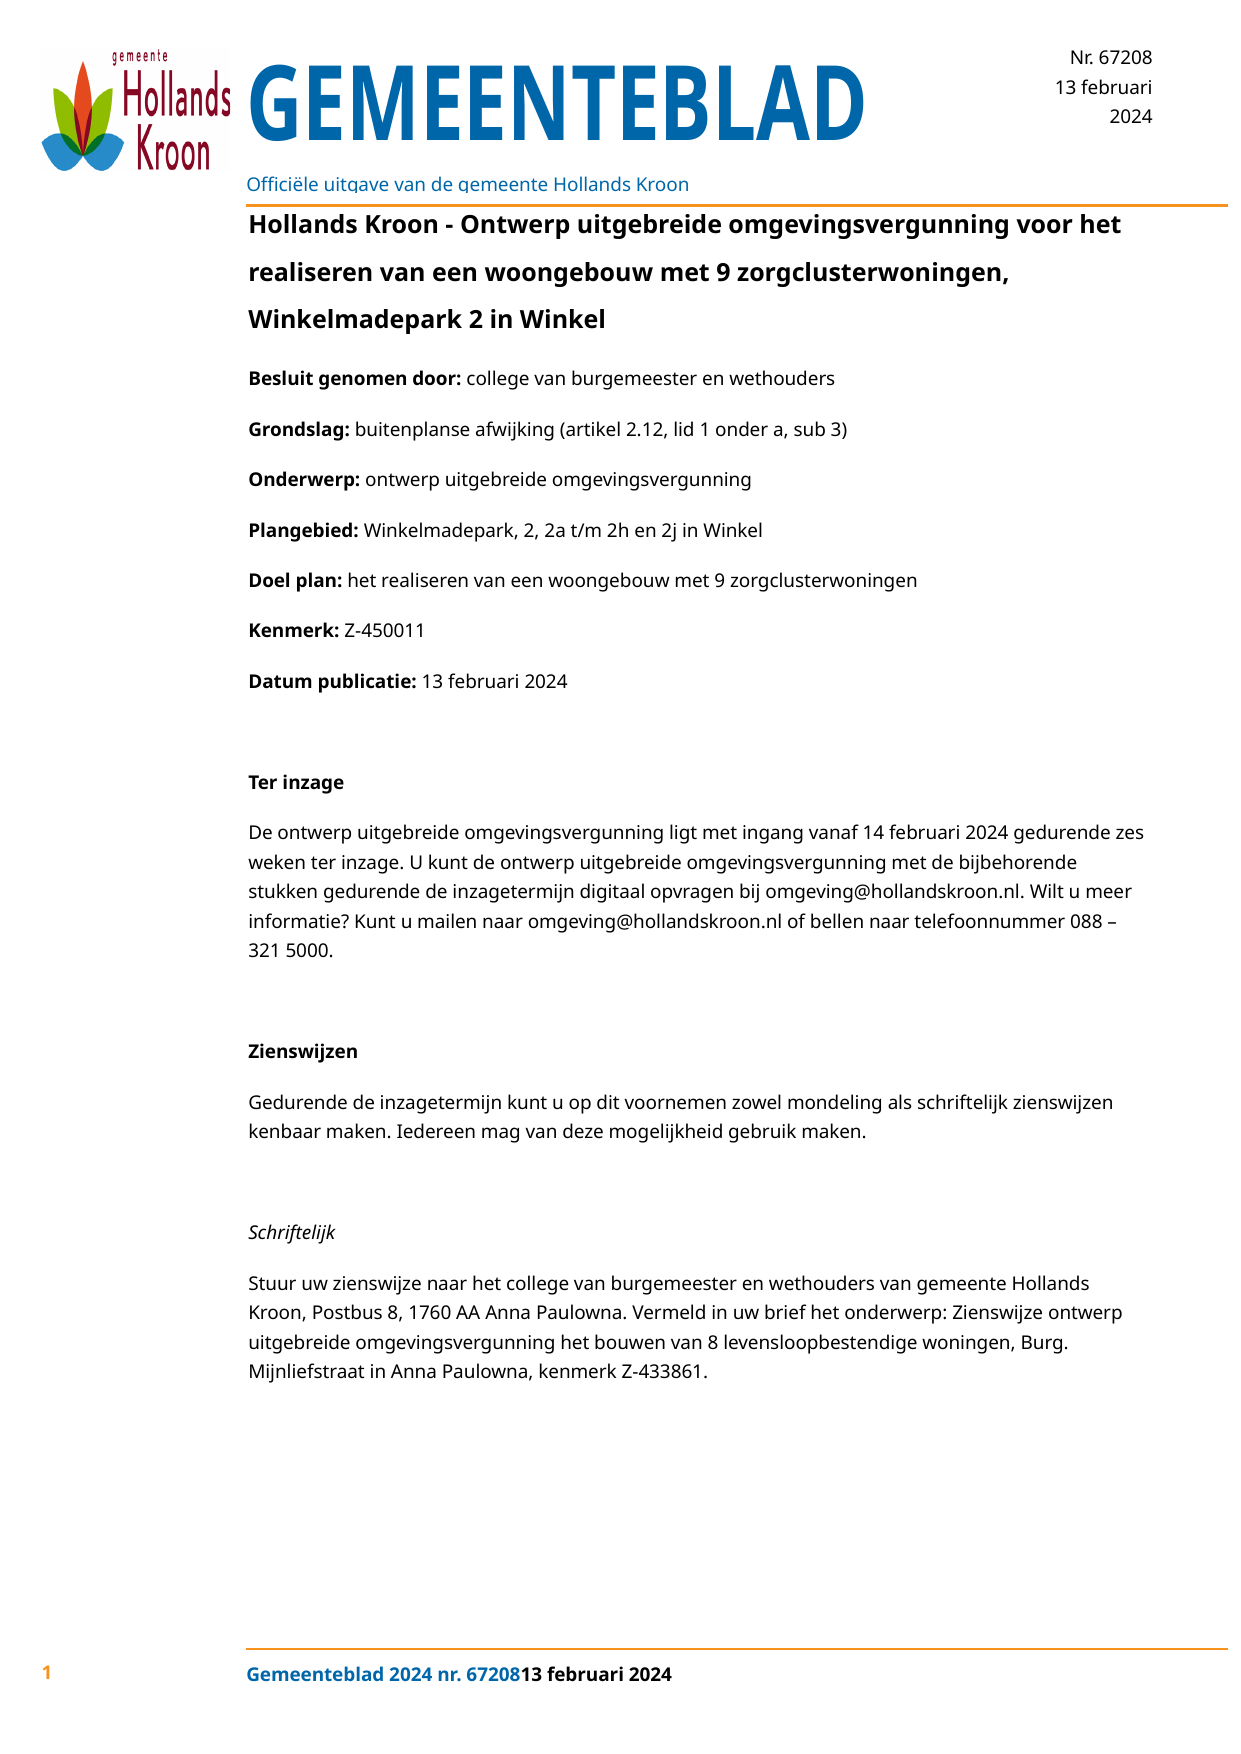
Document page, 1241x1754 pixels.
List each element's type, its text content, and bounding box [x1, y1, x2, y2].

text Gedurende de inzagetermijn kunt u op dit voornemen zowel mondeling als schriftelijk zienswijzen kenbaar maken. Iedereen mag van deze mogelijkheid gebruik maken. [248, 1089, 1152, 1144]
text Besluit genomen door: college van burgemeester en wethouders [248, 366, 1152, 391]
text Onderwerp: ontwerp uitgebreide omgevingsvergunning [248, 466, 1152, 492]
text Stuur uw zienswijze naar het college van burgemeester en wethouders van gemeente Hollands Kroon, Postbus 8, 1760 AA Anna Paulowna. Vermeld in uw brief het onderwerp: Zienswijze ontwerp uitgebreide omgevingsvergunning het bouwen van 8 levensloopbestendige woningen, Burg. Mijnliefstraat in Anna Paulowna, kenmerk Z-433861. [248, 1270, 1152, 1384]
text Ter inzage [248, 769, 1152, 794]
text Grondslag: buitenplanse afwijking (artikel 2.12, lid 1 onder a, sub 3) [248, 416, 1152, 442]
text Doel plan: het realiseren van een woongebou­w met 9 zorgclust­erwon­ingen [248, 567, 1152, 593]
text Zienswijzen [248, 1038, 1152, 1064]
picture [41, 47, 231, 172]
text Kenmerk: Z-450011 [248, 618, 1152, 643]
text De ontwerp uitgebreide omgevingsvergunning ligt met ingang vanaf 14 februari 2024 gedurende zes weken ter inzage. U kunt de ontwerp uitgebreide omgevingsvergunning met de bijbehorende stukken gedurende de inzagetermijn digitaal opvragen bij omgeving@hollandskroon.nl. Wilt u meer informatie? Kunt u mailen naar omgeving@hollandskroon.nl of bellen naar telefoonnummer 088 – 321 5000. [248, 819, 1152, 963]
text Schriftelijk [248, 1219, 1152, 1245]
text Plangebied: Winkelmadepark, 2, 2a t/m 2h en 2j in Winkel [248, 517, 1152, 542]
text Datum publicatie: 13 februari 2024 [248, 668, 1152, 694]
text Hollands Kroon - Ontwerp uitgebreide omgevingsvergunning voor het realiseren van een woongebou­w met 9 zorgclust­erwon­ingen, Winkelmadepark 2 in Winkel [248, 207, 1152, 336]
